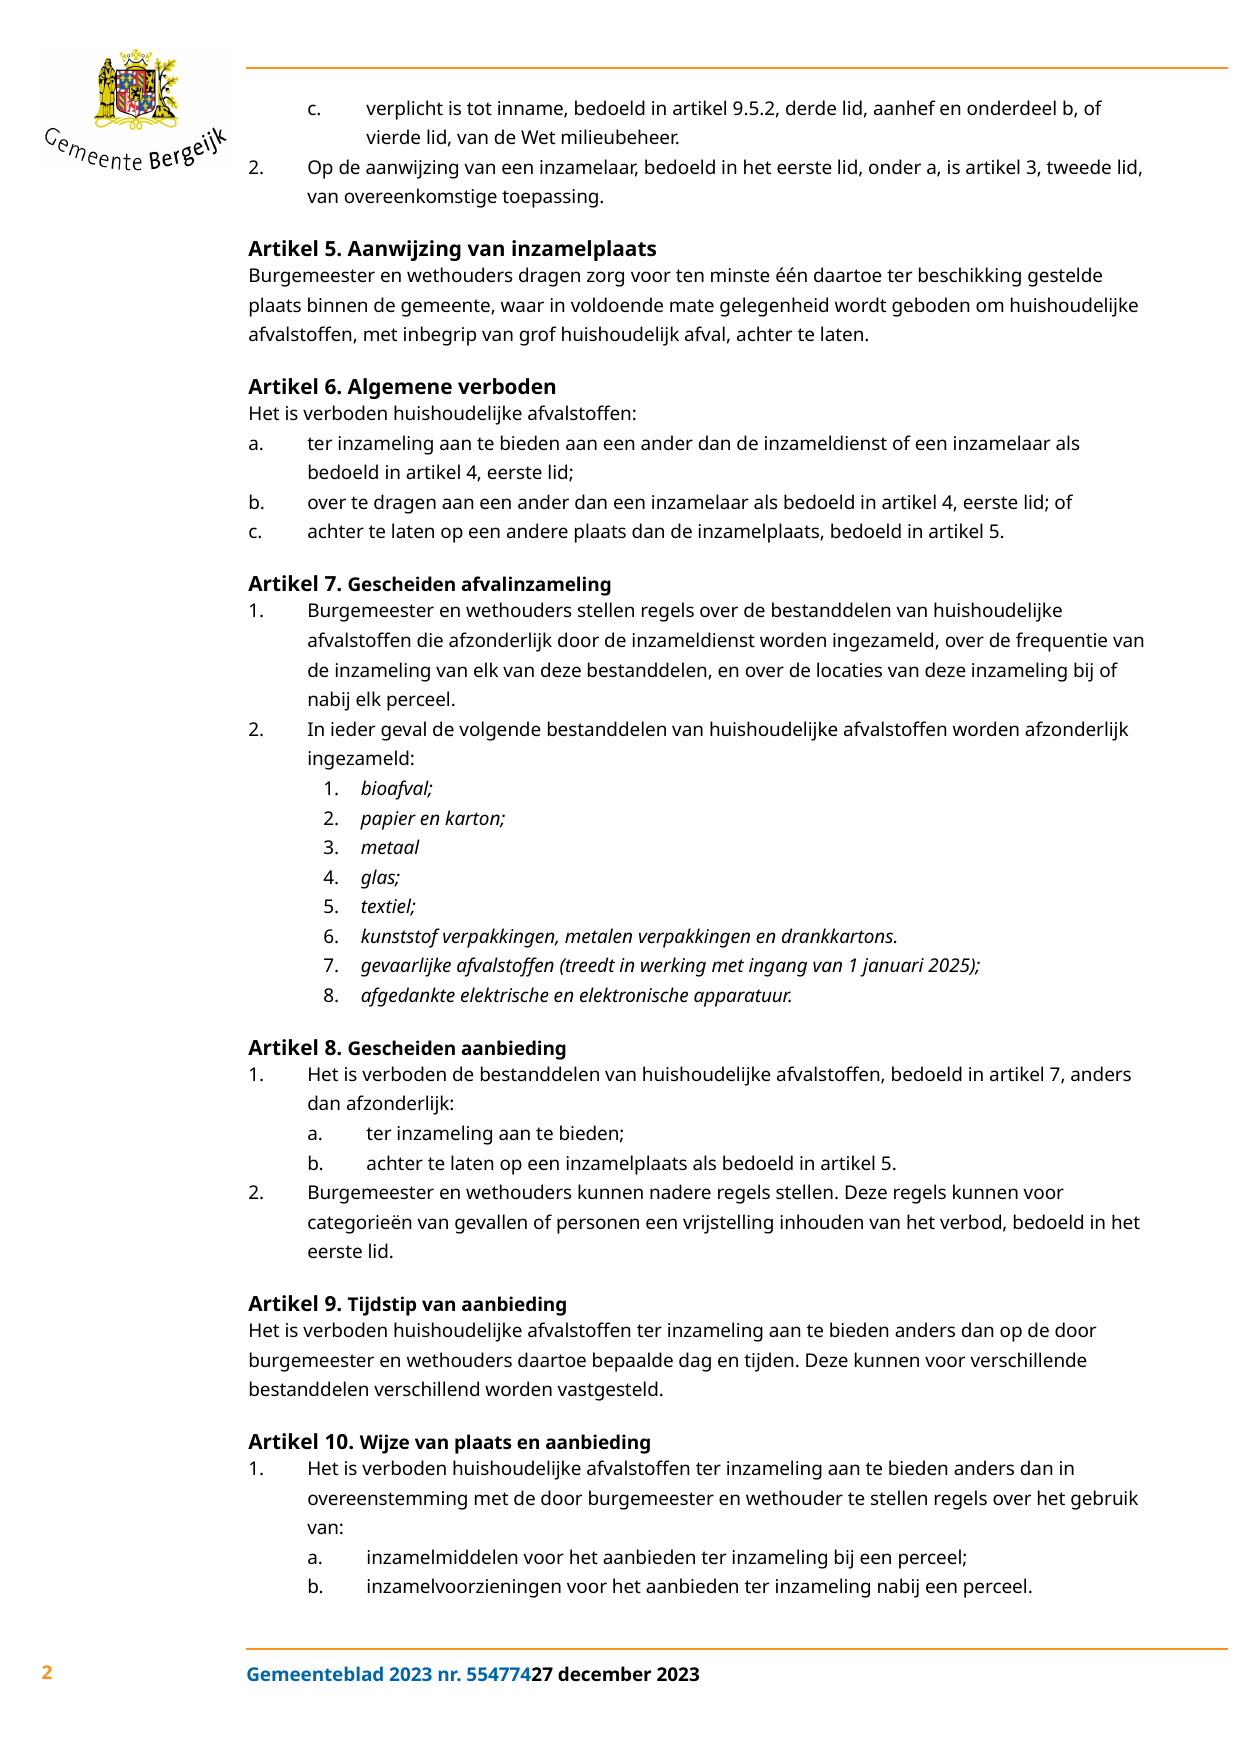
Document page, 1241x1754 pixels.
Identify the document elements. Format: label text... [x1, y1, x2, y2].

list achter te laten op een inzamelplaats als bedoeld in artikel 5. [307, 1150, 1152, 1176]
list glas; [323, 864, 1152, 889]
list Het is verboden huishoudelijke afvalstoffen ter inzameling aan te bieden anders dan in overeenstemming met de door burgemeester en wethouder te stellen regels over het gebruik van: [248, 1455, 1152, 1540]
list ter inzameling aan te bieden aan een ander dan de inzameldienst of een inzamelaar als bedoeld in artikel 4, eerste lid; [248, 430, 1152, 485]
list achter te laten op een andere plaats dan de inzamelplaats, bedoeld in artikel 5. [248, 519, 1152, 544]
text Artikel 8. Gescheiden aanbieding [248, 1033, 1152, 1061]
list afgedankte elektrische en elektronische apparatuur. [323, 982, 1152, 1008]
list bioafval; [323, 775, 1152, 801]
text Het is verboden huishoudelijke afvalstoffen ter inzameling aan te bieden anders dan op de door burgemeester en wethouders daartoe bepaalde dag en tijden. Deze kunnen voor verschillende bestanddelen verschillend worden vastgesteld. [248, 1317, 1152, 1402]
list Op de aanwijzing van een inzamelaar, bedoeld in het eerste lid, onder a, is artikel 3, tweede lid, van overeenkomstige toepassing. [248, 154, 1152, 209]
list kunststof verpakkingen, metalen verpakkingen en drankkartons. [323, 923, 1152, 949]
list In ieder geval de volgende bestanddelen van huishoudelijke afvalstoffen worden afzonderlijk ingezameld: [248, 716, 1152, 771]
list Het is verboden de bestanddelen van huishoudelijke afvalstoffen, bedoeld in artikel 7, anders dan afzonderlijk: [248, 1061, 1152, 1116]
list inzamelvoorzieningen voor het aanbieden ter inzameling nabij een perceel. [307, 1574, 1152, 1599]
list ter inzameling aan te bieden; [307, 1120, 1152, 1146]
list papier en karton; [323, 805, 1152, 830]
picture [41, 47, 231, 172]
text Artikel 9. Tijdstip van aanbieding [248, 1289, 1152, 1317]
list metaal [323, 834, 1152, 860]
list over te dragen aan een ander dan een inzamelaar als bedoeld in artikel 4, eerste lid; of [248, 489, 1152, 515]
text Artikel 10. Wijze van plaats en aanbieding [248, 1427, 1152, 1455]
text Het is verboden huishoudelijke afvalstoffen: [248, 400, 1152, 426]
list verplicht is tot inname, bedoeld in artikel 9.5.2, derde lid, aanhef en onderdeel b, of vierde lid, van de Wet milieubeheer. [307, 95, 1152, 150]
list inzamelmiddelen voor het aanbieden ter inzameling bij een perceel; [307, 1544, 1152, 1570]
list gevaarlijke afvalstoffen (treedt in werking met ingang van 1 januari 2025); [323, 953, 1152, 978]
list Burgemeester en wethouders stellen regels over de bestanddelen van huishoudelijke afvalstoffen die afzonderlijk door de inzameldienst worden ingezameld, over de frequentie van de inzameling van elk van deze bestanddelen, en over de locaties van deze inzameling bij of nabij elk perceel. [248, 598, 1152, 712]
list textiel; [323, 893, 1152, 919]
text Artikel 7. Gescheiden afvalinzameling [248, 569, 1152, 598]
text Burgemeester en wethouders dragen zorg voor ten minste één daartoe ter beschikking gestelde plaats binnen de gemeente, waar in voldoende mate gelegenheid wordt geboden om huishoudelijke afvalstoffen, met inbegrip van grof huishoudelijk afval, achter te laten. [248, 262, 1152, 347]
list Burgemeester en wethouders kunnen nadere regels stellen. Deze regels kunnen voor categorieën van gevallen of personen een vrijstelling inhouden van het verbod, bedoeld in het eerste lid. [248, 1179, 1152, 1264]
text Artikel 6. Algemene verboden [248, 372, 1152, 400]
text Artikel 5. Aanwijzing van inzamelplaats [248, 234, 1152, 262]
